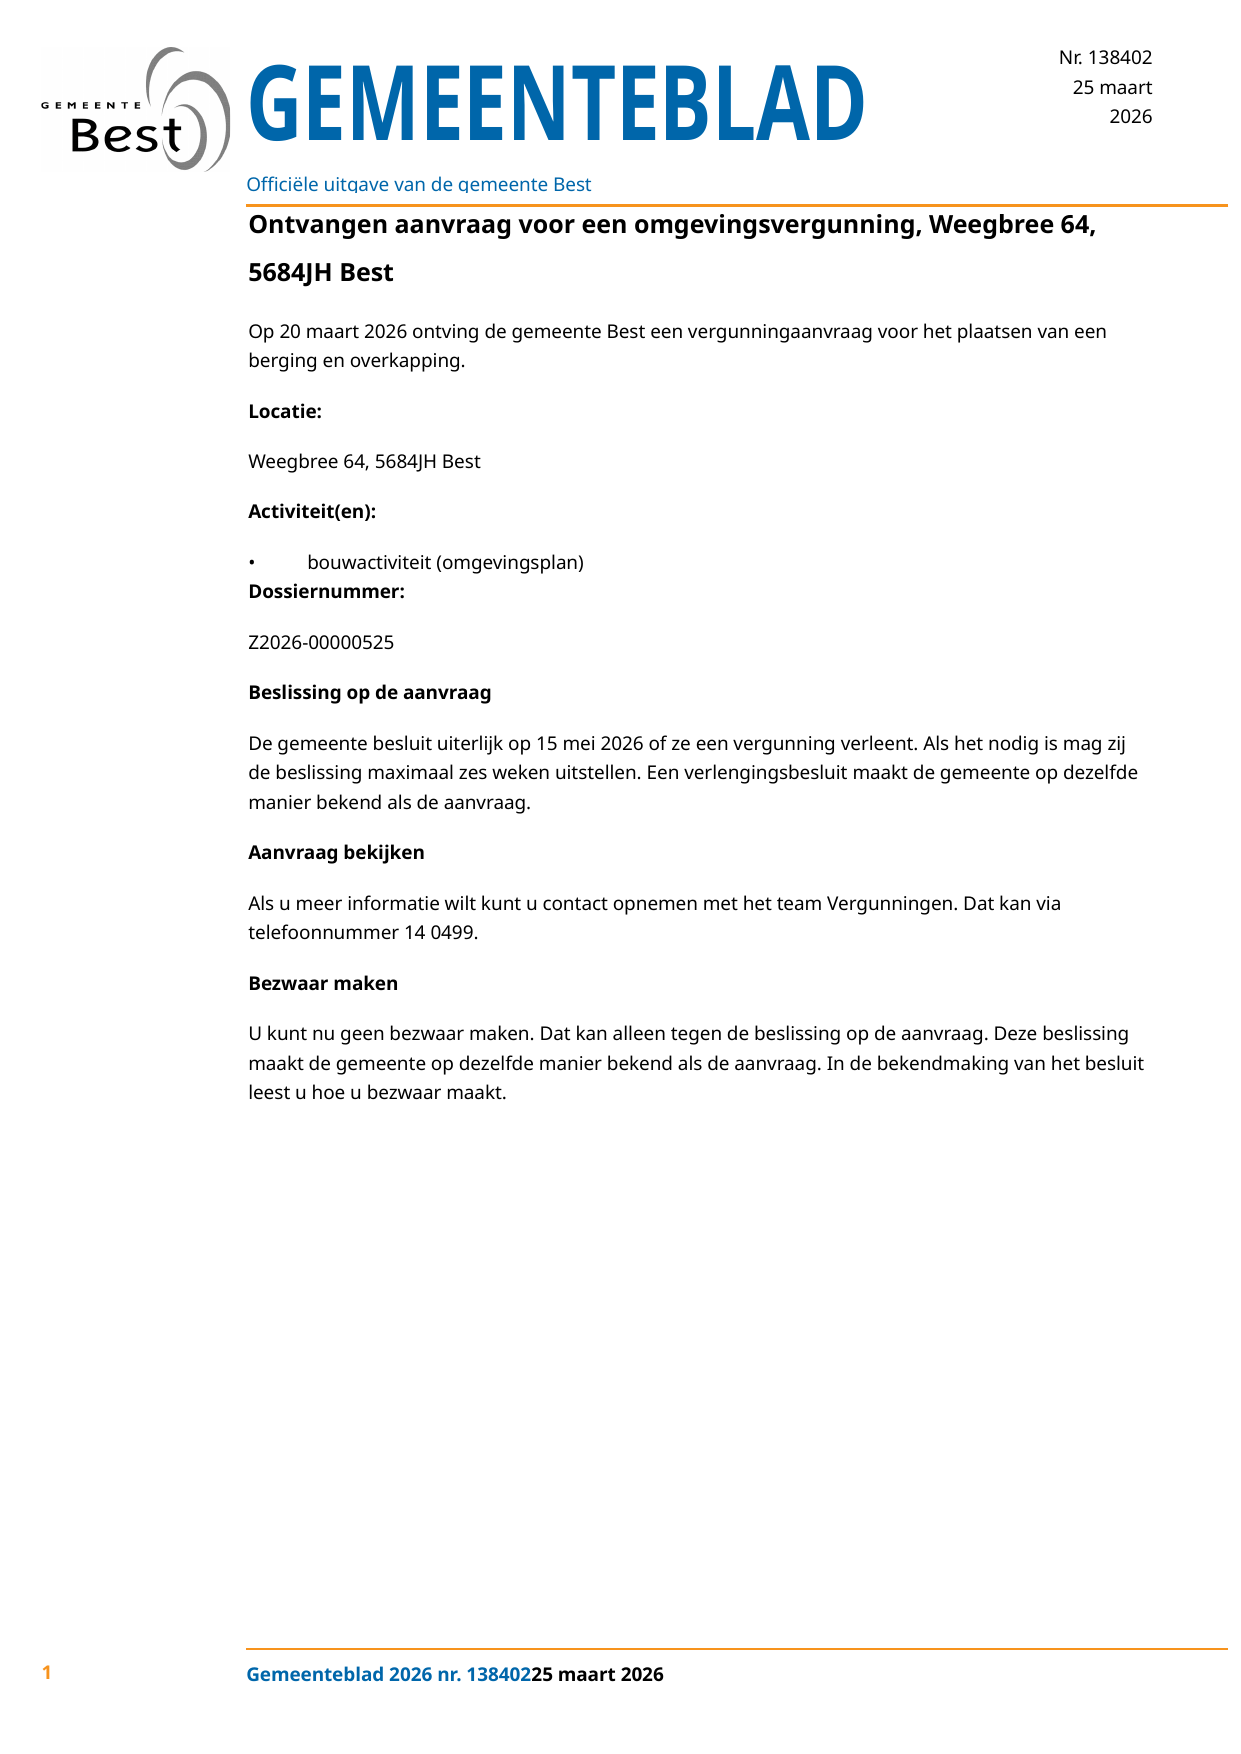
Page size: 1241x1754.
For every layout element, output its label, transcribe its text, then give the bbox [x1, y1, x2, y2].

text Bezwaar maken [248, 970, 1152, 996]
text Ontvangen aanvraag voor een omgevingsvergunning, Weegbree 64, 5684JH Best [248, 207, 1152, 288]
text Locatie: [248, 398, 1152, 424]
text U kunt nu geen bezwaar maken. Dat kan alleen tegen de beslissing op de aanvraag. Deze beslissing maakt de gemeente op dezelfde manier bekend als de aanvraag. In de bekendmaking van het besluit leest u hoe u bezwaar maakt. [248, 1020, 1152, 1105]
text Op 20 maart 2026 ontving de gemeente Best een vergunningaanvraag voor het plaatsen van een berging en overkapping. [248, 318, 1152, 373]
text Weegbree 64, 5684JH Best [248, 448, 1152, 474]
picture [41, 47, 231, 172]
text De gemeente besluit uiterlijk op 15 mei 2026 of ze een vergunning verleent. Als het nodig is mag zij de beslissing maximaal zes weken uitstellen. Een verlengingsbesluit maakt de gemeente op dezelfde manier bekend als de aanvraag. [248, 730, 1152, 815]
text Z2026-00000525 [248, 629, 1152, 655]
text Als u meer informatie wilt kunt u contact opnemen met het team Vergunningen. Dat kan via telefoonnummer 14 0499. [248, 890, 1152, 945]
list bouwactiviteit (omgevingsplan) [248, 549, 1152, 575]
text Dossiernummer: [248, 579, 1152, 604]
text Activiteit(en): [248, 499, 1152, 524]
text Beslissing op de aanvraag [248, 679, 1152, 705]
text Aanvraag bekijken [248, 839, 1152, 865]
